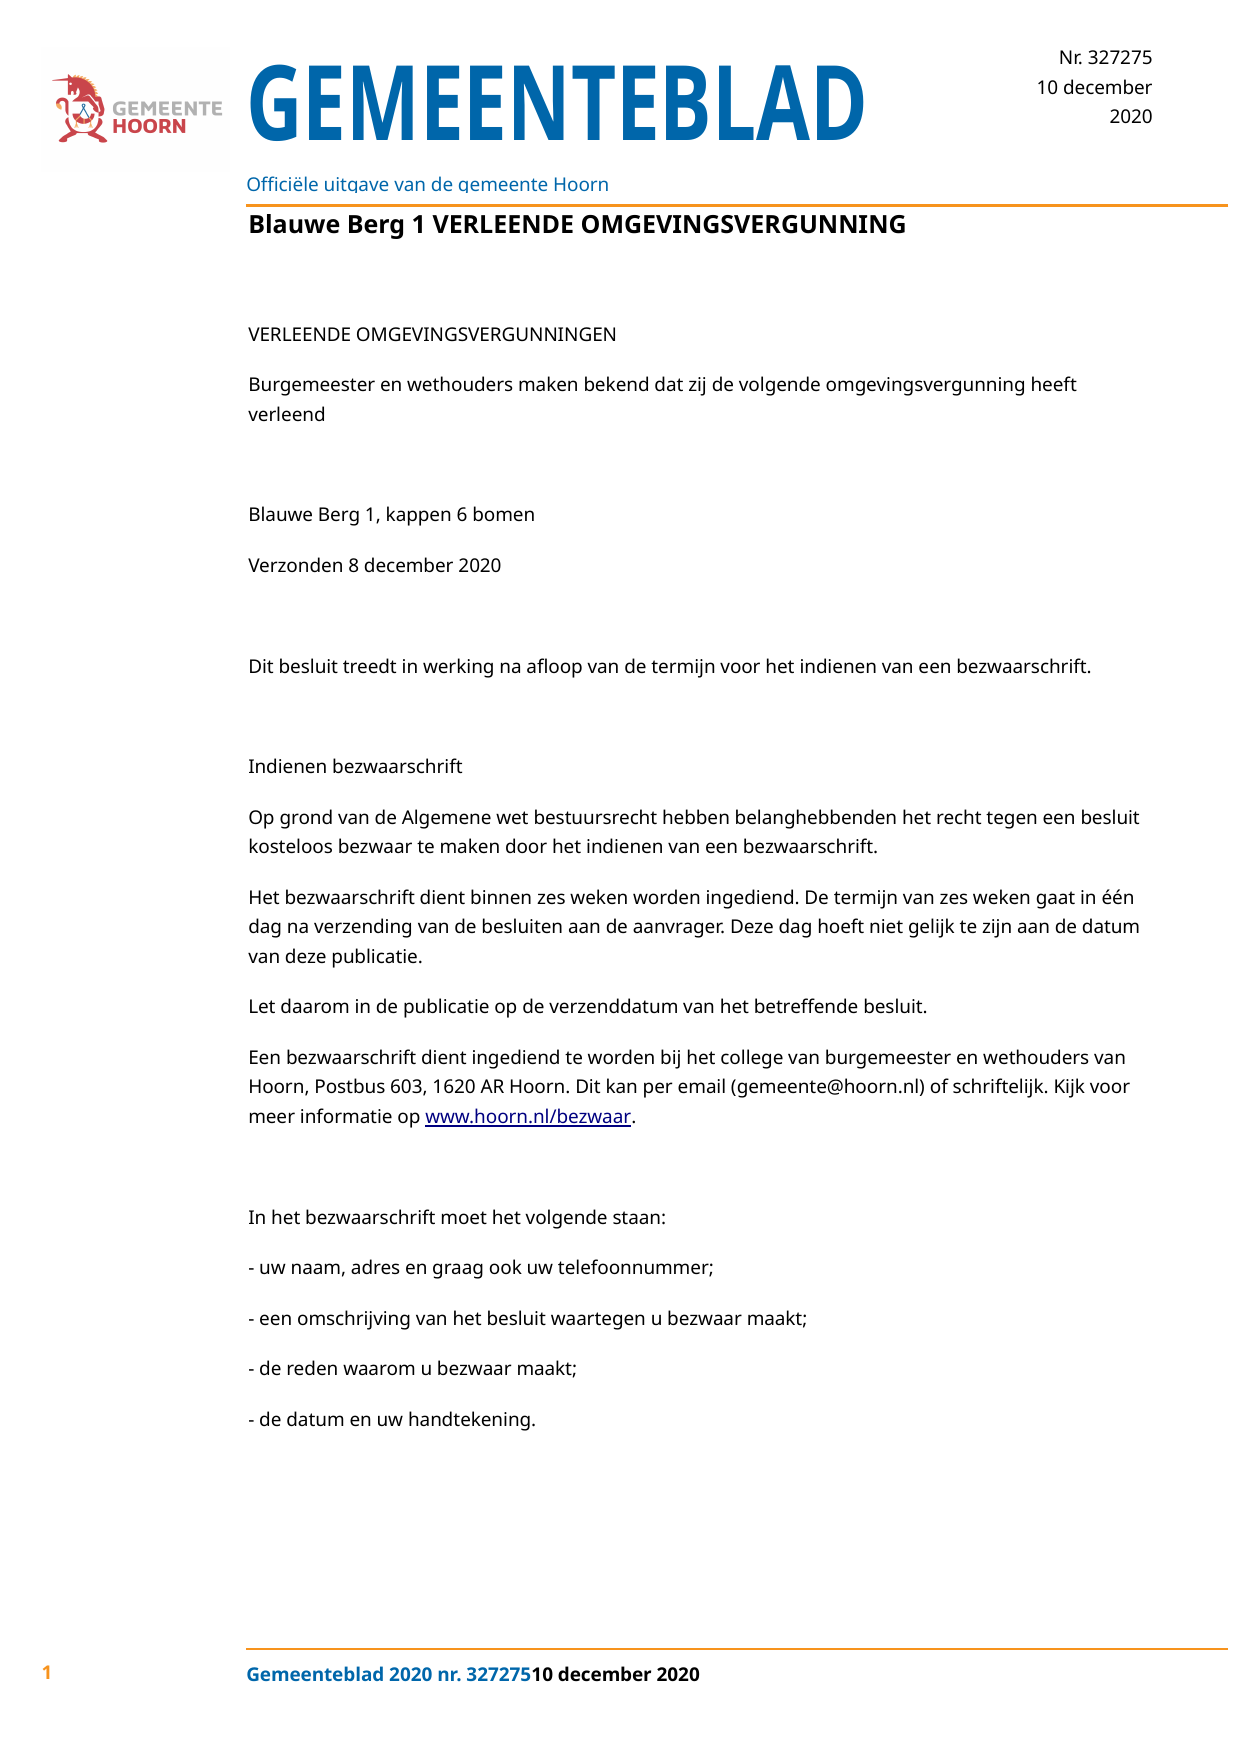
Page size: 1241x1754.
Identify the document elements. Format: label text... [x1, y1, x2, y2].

text Indienen bezwaarschrift [248, 754, 1152, 779]
text Burgemeester en wethouders maken bekend dat zij de volgende omgevingsvergunning heeft verleend [248, 371, 1152, 426]
text In het bezwaarschrift moet het volgende staan: [248, 1204, 1152, 1230]
text Dit besluit treedt in werking na afloop van de termijn voor het indienen van een bezwaarschrift. [248, 653, 1152, 678]
text VERLEENDE OMGEVINGSVERGUNNINGEN [248, 321, 1152, 346]
text Verzonden 8 december 2020 [248, 552, 1152, 578]
text Een bezwaarschrift dient ingediend te worden bij het college van burgemeester en wethouders van Hoorn, Postbus 603, 1620 AR Hoorn. Dit kan per email (gemeente@hoorn.nl) of schriftelijk. Kijk voor meer informatie op www.hoorn.nl/bezwaar. [248, 1044, 1152, 1129]
picture [41, 47, 231, 172]
text - de datum en uw handtekening. [248, 1406, 1152, 1431]
text - de reden waarom u bezwaar maakt; [248, 1355, 1152, 1381]
text Op grond van de Algemene wet bestuursrecht hebben belanghebbenden het recht tegen een besluit kosteloos bezwaar te maken door het indienen van een bezwaarschrift. [248, 804, 1152, 859]
text Het bezwaarschrift dient binnen zes weken worden ingediend. De termijn van zes weken gaat in één dag na verzending van de besluiten aan de aanvrager. Deze dag hoeft niet gelijk te zijn aan de datum van deze publicatie. [248, 884, 1152, 969]
text Blauwe Berg 1 VERLEENDE OMGEVINGSVERGUNNING [248, 207, 1152, 241]
text Blauwe Berg 1, kappen 6 bomen [248, 502, 1152, 527]
text - een omschrijving van het besluit waartegen u bezwaar maakt; [248, 1305, 1152, 1331]
text Let daarom in de publicatie op de verzenddatum van het betreffende besluit. [248, 994, 1152, 1019]
text - uw naam, adres en graag ook uw telefoonnummer; [248, 1254, 1152, 1280]
